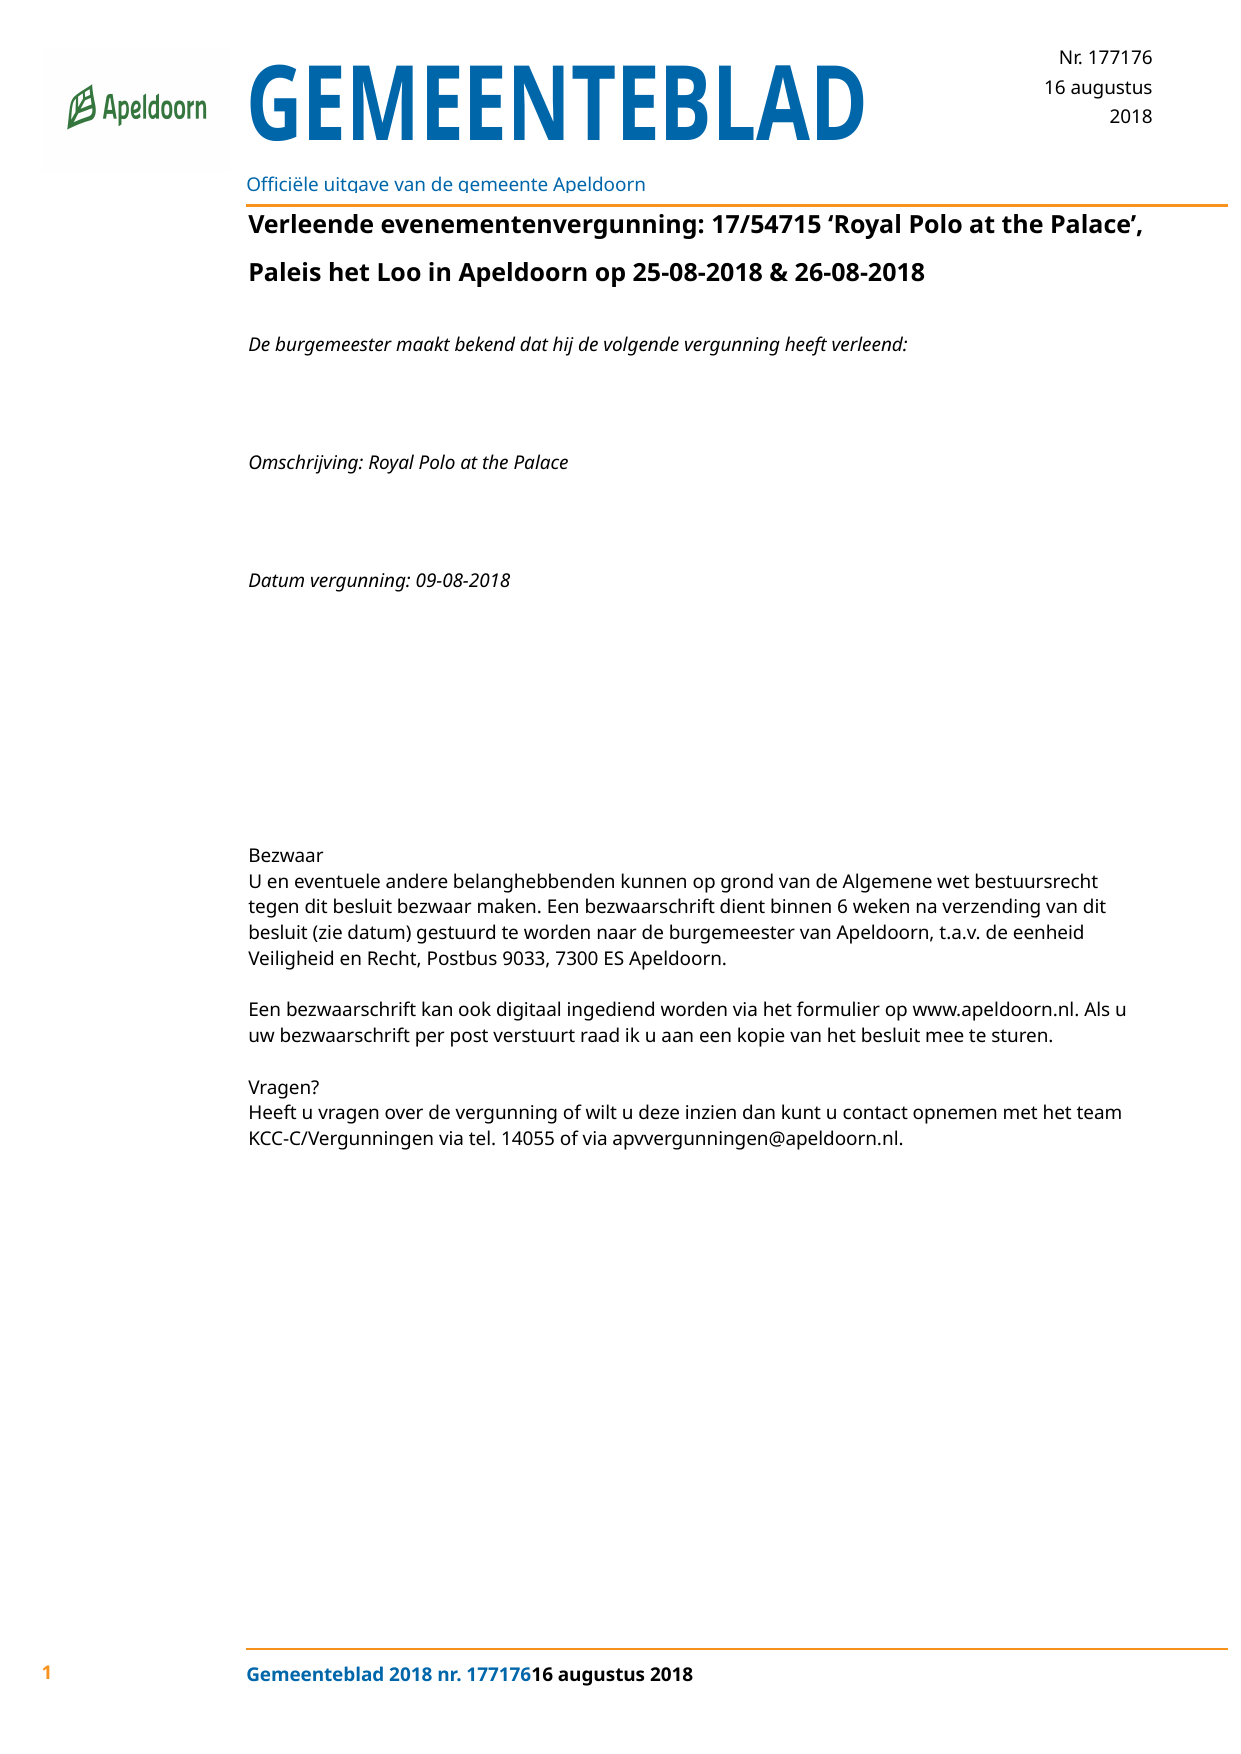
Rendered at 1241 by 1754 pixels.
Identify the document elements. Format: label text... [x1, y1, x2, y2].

text U en eventuele andere belanghebbenden kunnen op grond van de Algemene wet bestuursrecht tegen dit besluit bezwaar maken. Een bezwaarschrift dient binnen 6 weken na verzending van dit besluit (zie datum) gestuurd te worden naar de burgemeester van Apeldoorn, t.a.v. de eenheid Veiligheid en Recht, Postbus 9033, 7300 ES Apeldoorn. [248, 868, 1152, 971]
text Verleende evenementenvergunning: 17/54715 ‘Royal Polo at the Palace’, Paleis het Loo in Apeldoorn op 25-08-2018 & 26-08-2018 [248, 207, 1152, 288]
text Bezwaar [248, 842, 1152, 868]
text De burgemeester maakt bekend dat hij de volgende vergunning heeft verleend: [248, 331, 1152, 357]
text Vragen? [248, 1074, 1152, 1099]
text Datum vergunning: 09-08-2018 [248, 567, 1152, 593]
text Heeft u vragen over de vergunning of wilt u deze inzien dan kunt u contact opnemen met het team KCC-C/Vergunningen via tel. 14055 of via apvvergunningen@apeldoorn.nl. [248, 1099, 1152, 1151]
picture [41, 47, 231, 172]
text Een bezwaarschrift kan ook digitaal ingediend worden via het formulier op www.apeldoorn.nl. Als u uw bezwaarschrift per post verstuurt raad ik u aan een kopie van het besluit mee te sturen. [248, 997, 1152, 1048]
text Omschrijving: Royal Polo at the Palace [248, 449, 1152, 475]
